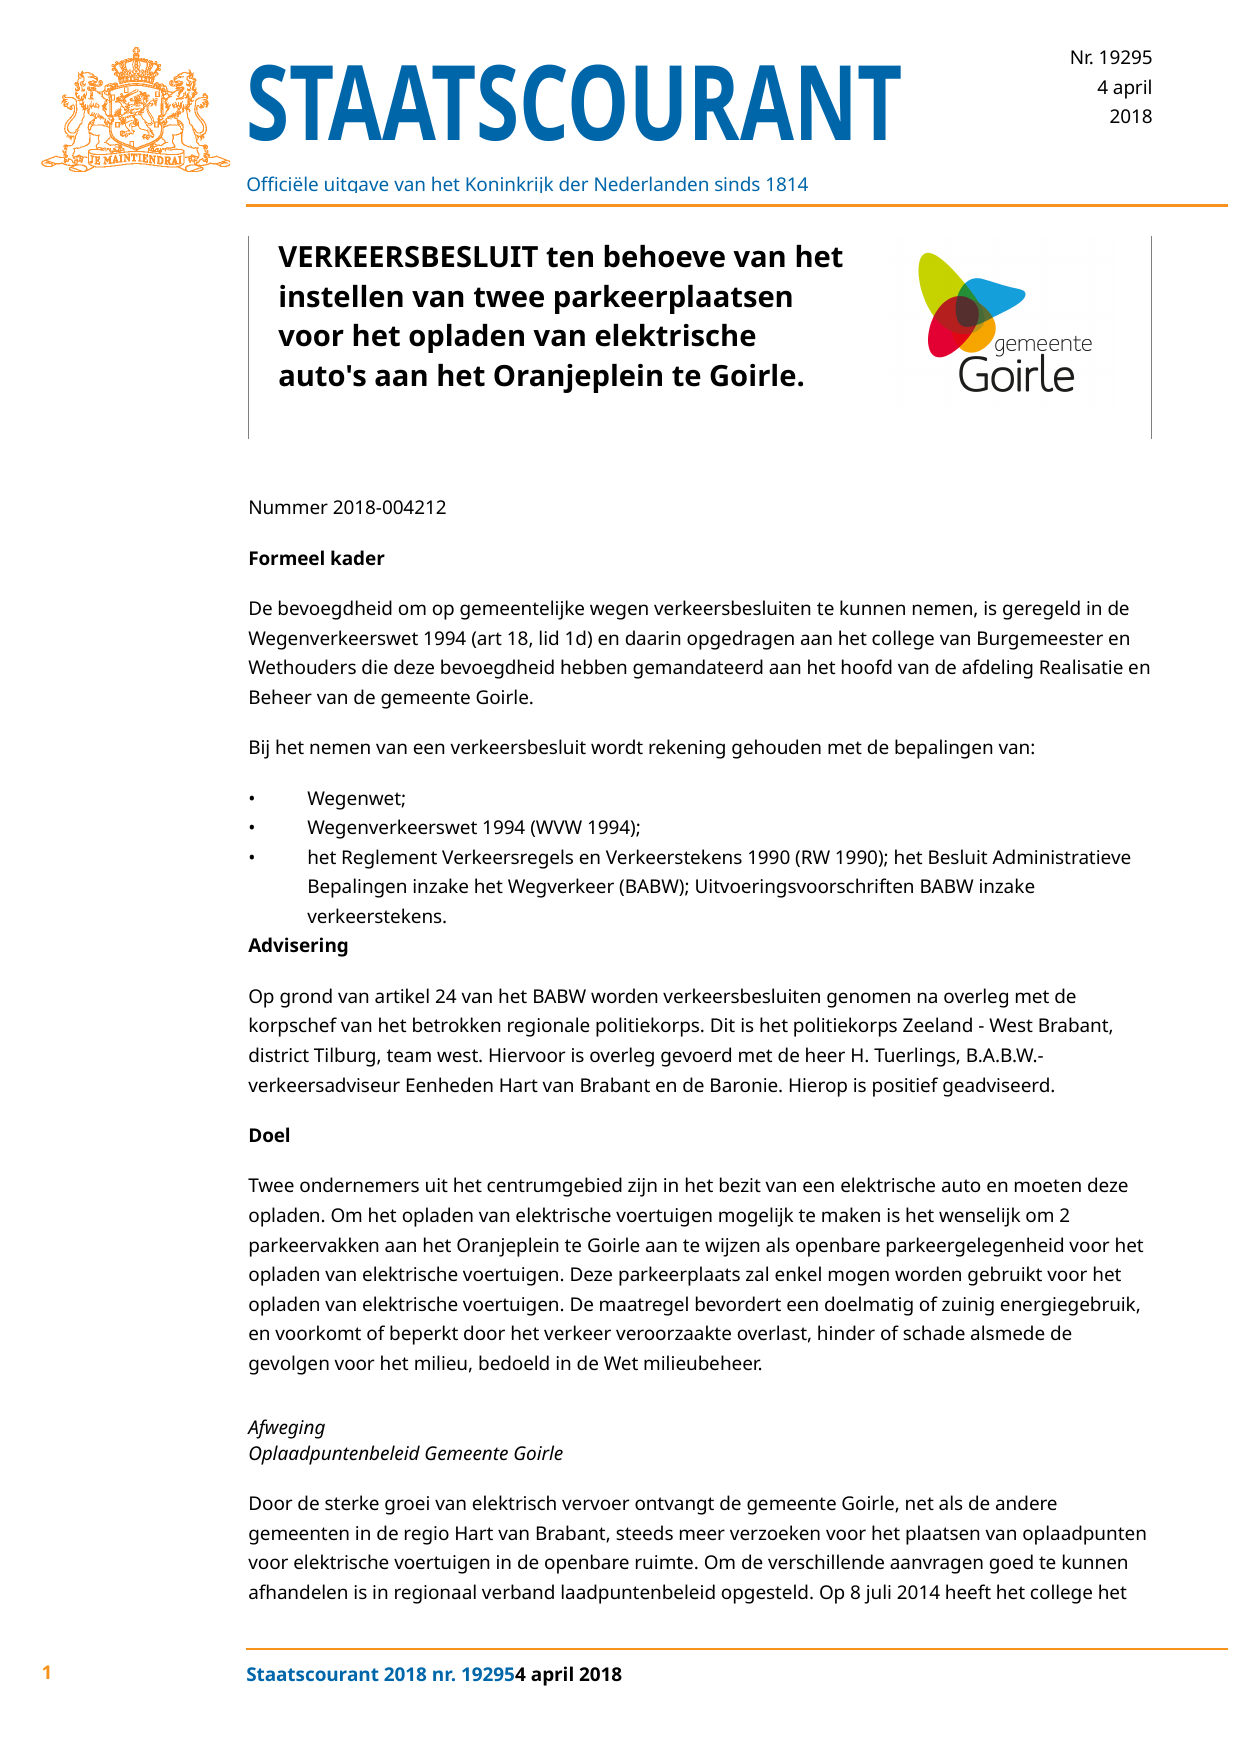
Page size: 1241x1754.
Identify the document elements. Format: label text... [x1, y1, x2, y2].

text Op grond van artikel 24 van het BABW worden verkeersbesluiten genomen na overleg met de korpschef van het betrokken regionale politiekorps. Dit is het politiekorps Zeeland - West Brabant, district Tilburg, team west. Hiervoor is overleg gevoerd met de heer H. Tuerlings, B.A.B.W.-verkeersadviseur Eenheden Hart van Brabant en de Baronie. Hierop is positief geadviseerd. [248, 983, 1152, 1098]
list het Reglement Verkeersregels en Verkeerstekens 1990 (RW 1990); het Besluit Administratieve Bepalingen inzake het Wegverkeer (BABW); Uitvoeringsvoorschriften BABW inzake verkeerstekens. [248, 844, 1152, 929]
table_header [1116, 236, 1151, 413]
list Wegenwet; [248, 785, 1152, 811]
table_header VERKEERSBESLUIT ten behoeve van het instellen van twee parkeerplaatsen voor het opladen van elektrische auto's aan het Oranjeplein te Goirle. [249, 236, 850, 439]
text Twee ondernemers uit het centrumgebied zijn in het bezit van een elektrische auto en moeten deze opladen. Om het opladen van elektrische voertuigen mogelijk te maken is het wenselijk om 2 parkeervakken aan het Oranjeplein te Goirle aan te wijzen als openbare parkeergelegenheid voor het opladen van elektrische voertuigen. Deze parkeerplaats zal enkel mogen worden gebruikt voor het opladen van elektrische voertuigen. De maatregel bevordert een doelmatig of zuinig energiegebruik, en voorkomt of beperkt door het verkeer veroorzaakte overlast, hinder of schade alsmede de gevolgen voor het milieu, bedoeld in de Wet milieubeheer. [248, 1173, 1152, 1376]
text De bevoegdheid om op gemeentelijke wegen verkeersbesluiten te kunnen nemen, is geregeld in de Wegenverkeerswet 1994 (art 18, lid 1d) en daarin opgedragen aan het college van Burgemeester en Wethouders die deze bevoegdheid hebben gemandateerd aan het hoofd van de afdeling Realisatie en Beheer van de gemeente Goirle. [248, 595, 1152, 710]
text Formeel kader [248, 545, 1152, 571]
text Advisering [248, 933, 1152, 958]
text Bij het nemen van een verkeersbesluit wordt rekening gehouden met de bepalingen van: [248, 734, 1152, 760]
picture [886, 236, 1116, 414]
text Door de sterke groei van elektrisch vervoer ontvangt de gemeente Goirle, net als de andere gemeenten in de regio Hart van Brabant, steeds meer verzoeken voor het plaatsen van oplaadpunten voor elektrische voertuigen in de openbare ruimte. Om de verschillende aanvragen goed te kunnen afhandelen is in regionaal verband laadpuntenbeleid opgesteld. Op 8 juli 2014 heeft het college het [248, 1490, 1152, 1605]
table_header [850, 236, 886, 413]
table_header [850, 414, 1151, 439]
text Doel [248, 1122, 1152, 1148]
text Afweging [248, 1414, 1152, 1440]
list Wegenverkeerswet 1994 (WVW 1994); [248, 814, 1152, 840]
text Oplaadpuntenbeleid Gemeente Goirle [248, 1440, 1152, 1466]
text Nummer 2018-004212 [248, 494, 1152, 520]
picture [41, 47, 231, 172]
